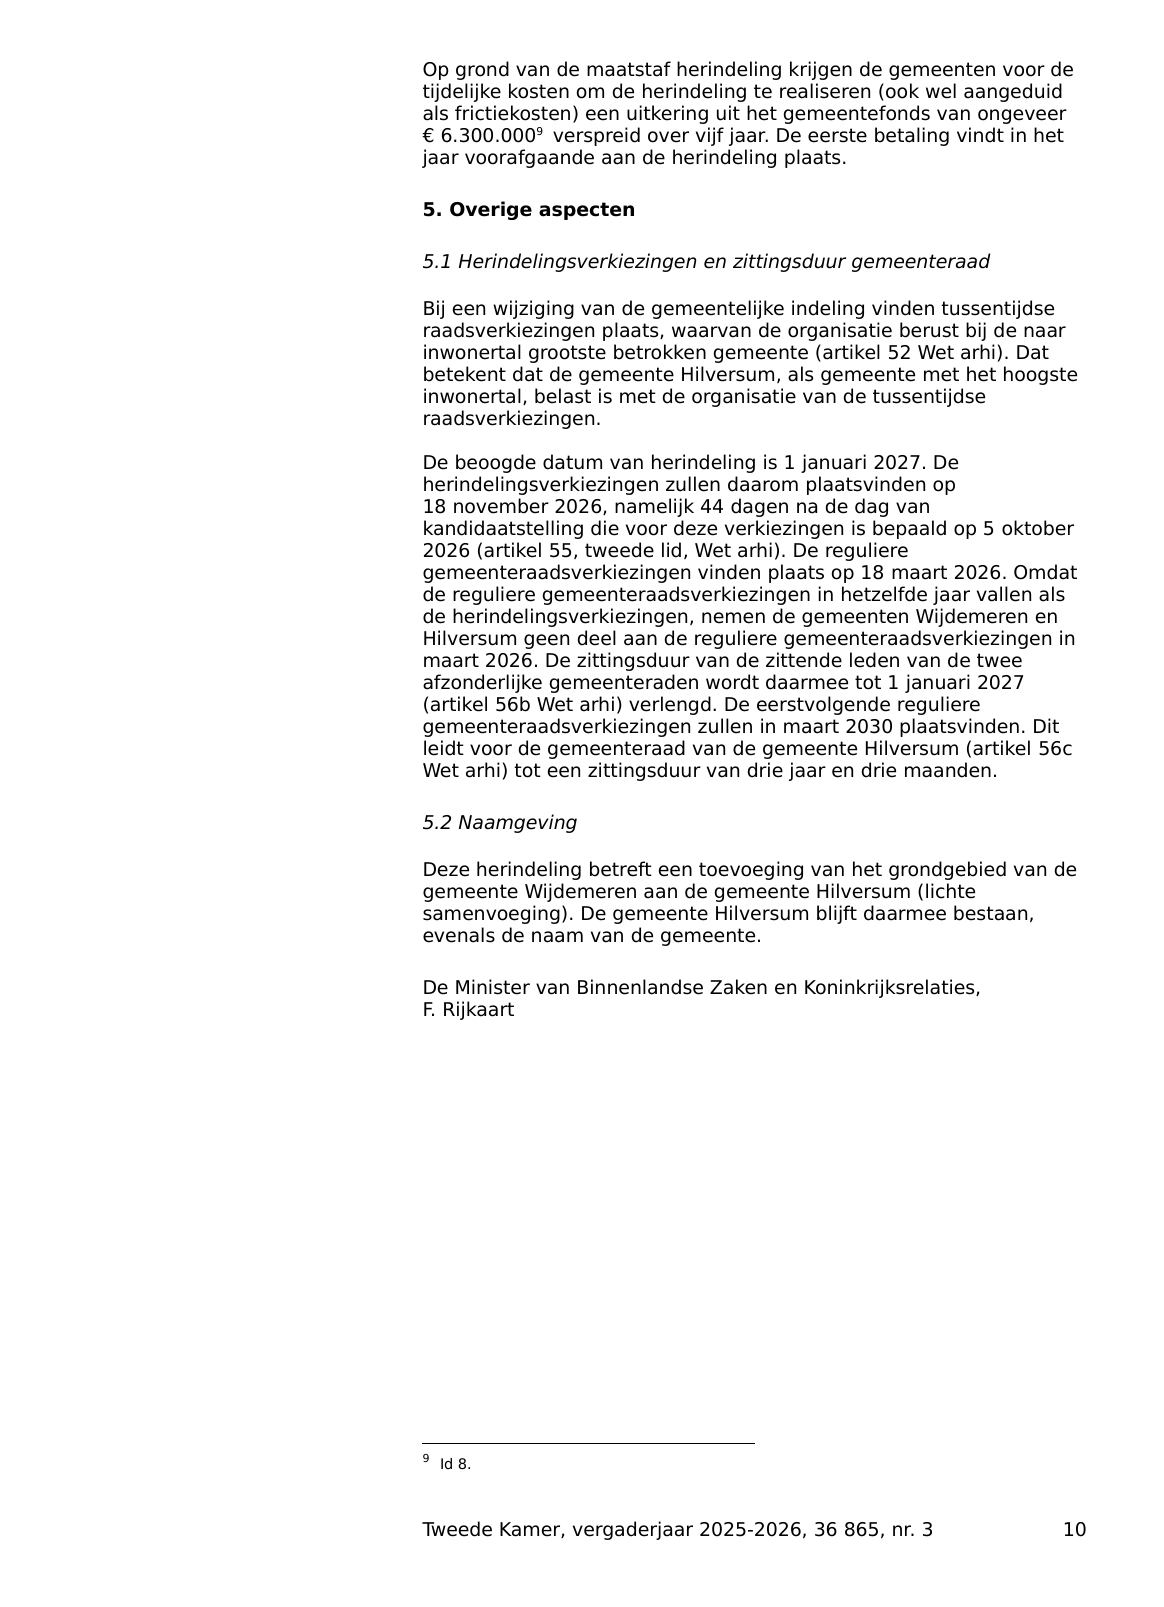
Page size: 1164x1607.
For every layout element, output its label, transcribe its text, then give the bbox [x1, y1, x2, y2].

text Deze herindeling betreft een toevoeging van het grondgebied van de gemeente Wijdemeren aan de gemeente Hilversum (lichte samenvoeging). De gemeente Hilversum blijft daarmee bestaan, evenals de naam van de gemeente. [422, 859, 1087, 947]
subtitle 5. Overige aspecten [422, 199, 1087, 221]
text Id 8. [422, 1452, 1087, 1474]
text De beoogde datum van herindeling is 1 januari 2027. De herindelingsverkiezingen zullen daarom plaatsvinden op 18 november 2026, namelijk 44 dagen na de dag van kandidaatstelling die voor deze verkiezingen is bepaald op 5 oktober 2026 (artikel 55, tweede lid, Wet arhi). De reguliere gemeenteraadsverkiezingen vinden plaats op 18 maart 2026. Omdat de reguliere gemeenteraadsverkiezingen in hetzelfde jaar vallen als de herindelingsverkiezingen, nemen de gemeenten Wijdemeren en Hilversum geen deel aan de reguliere gemeenteraadsverkiezingen in maart 2026. De zittingsduur van de zittende leden van de twee afzonderlijke gemeenteraden wordt daarmee tot 1 januari 2027 (artikel 56b Wet arhi) verlengd. De eerstvolgende reguliere gemeenteraadsverkiezingen zullen in maart 2030 plaatsvinden. Dit leidt voor de gemeenteraad van de gemeente Hilversum (artikel 56c Wet arhi) tot een zittingsduur van drie jaar en drie maanden. [422, 452, 1087, 782]
text De Minister van Binnenlandse Zaken en Koninkrijksrelaties, F. Rijkaart [422, 977, 1087, 1021]
text Op grond van de maatstaf herindeling krijgen de gemeenten voor de tijdelijke kosten om de herindeling te realiseren (ook wel aangeduid als frictiekosten) een uitkering uit het gemeentefonds van ongeveer € 6.300.000 verspreid over vijf jaar. De eerste betaling vindt in het jaar voorafgaande aan de herindeling plaats. [422, 59, 1087, 169]
text Bij een wijziging van de gemeentelijke indeling vinden tussentijdse raadsverkiezingen plaats, waarvan de organisatie berust bij de naar inwonertal grootste betrokken gemeente (artikel 52 Wet arhi). Dat betekent dat de gemeente Hilversum, als gemeente met het hoogste inwonertal, belast is met de organisatie van de tussentijdse raadsverkiezingen. [422, 298, 1087, 430]
subtitle 5.1 Herindelingsverkiezingen en zittingsduur gemeenteraad [422, 251, 1087, 273]
subtitle 5.2 Naamgeving [422, 812, 1087, 834]
